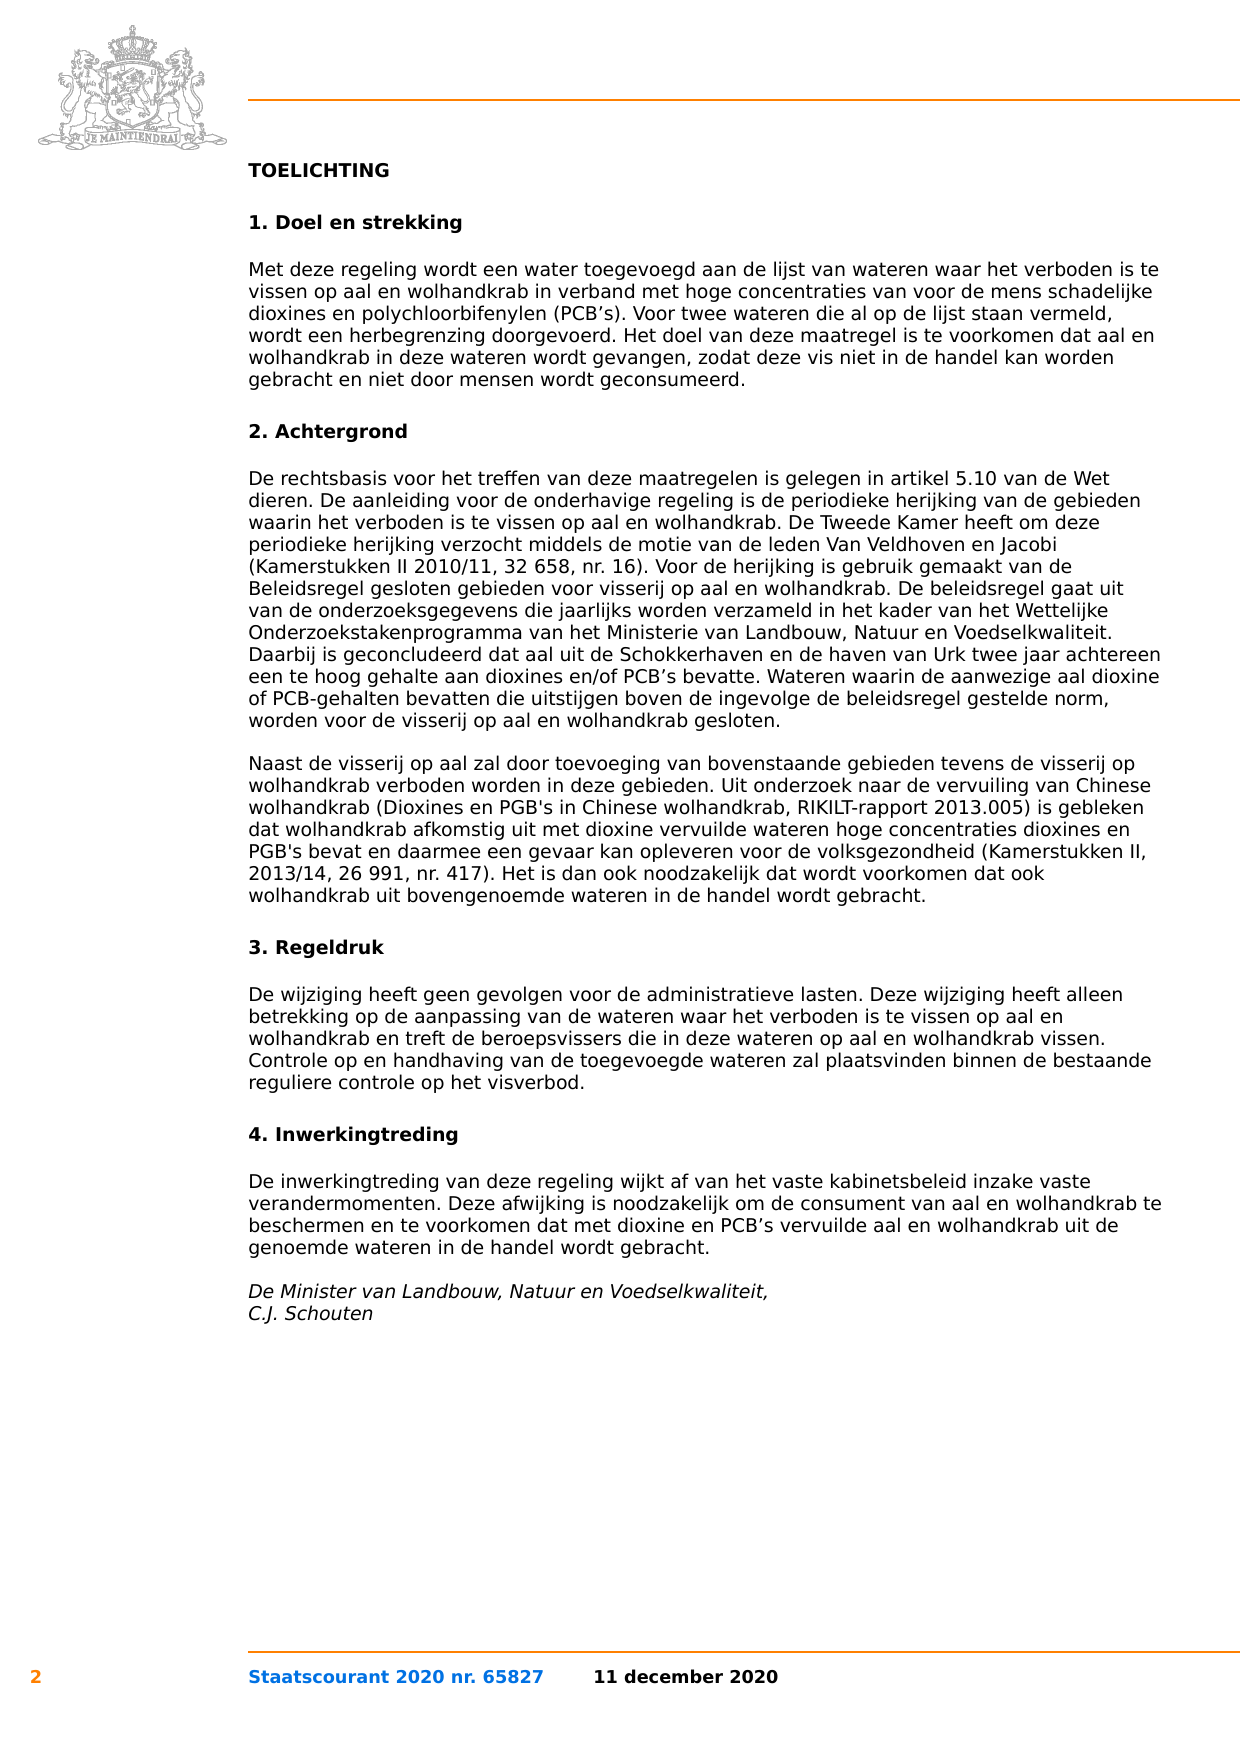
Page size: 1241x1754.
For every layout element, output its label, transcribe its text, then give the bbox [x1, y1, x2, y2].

text De rechtsbasis voor het treffen van deze maatregelen is gelegen in artikel 5.10 van de Wet dieren. De aanleiding voor de onderhavige regeling is de periodieke herijking van de gebieden waarin het verboden is te vissen op aal en wolhandkrab. De Tweede Kamer heeft om deze periodieke herijking verzocht middels de motie van de leden Van Veldhoven en Jacobi (Kamerstukken II 2010/11, 32 658, nr. 16). Voor de herijking is gebruik gemaakt van de Beleidsregel gesloten gebieden voor visserij op aal en wolhandkrab. De beleidsregel gaat uit van de onderzoeksgegevens die jaarlijks worden verzameld in het kader van het Wettelijke Onderzoekstakenprogramma van het Ministerie van Landbouw, Natuur en Voedselkwaliteit. Daarbij is geconcludeerd dat aal uit de Schokkerhaven en de haven van Urk twee jaar achtereen een te hoog gehalte aan dioxines en/of PCB’s bevatte. Wateren waarin de aanwezige aal dioxine of PCB-gehalten bevatten die uitstijgen boven de ingevolge de beleidsregel gestelde norm, worden voor de visserij op aal en wolhandkrab gesloten. [248, 468, 1163, 731]
text Naast de visserij op aal zal door toevoeging van bovenstaande gebieden tevens de visserij op wolhandkrab verboden worden in deze gebieden. Uit onderzoek naar de vervuiling van Chinese wolhandkrab (Dioxines en PGB's in Chinese wolhandkrab, RIKILT-rapport 2013.005) is gebleken dat wolhandkrab afkomstig uit met dioxine vervuilde wateren hoge concentraties dioxines en PGB's bevat en daarmee een gevaar kan opleveren voor de volksgezondheid (Kamerstukken II, 2013/14, 26 991, nr. 417). Het is dan ook noodzakelijk dat wordt voorkomen dat ook wolhandkrab uit bovengenoemde wateren in de handel wordt gebracht. [248, 753, 1163, 907]
subtitle 4. Inwerkingtreding [248, 1124, 1163, 1146]
text De Minister van Landbouw, Natuur en Voedselkwaliteit, C.J. Schouten [248, 1281, 1163, 1325]
subtitle 2. Achtergrond [248, 421, 1163, 443]
text De wijziging heeft geen gevolgen voor de administratieve lasten. Deze wijziging heeft alleen betrekking op de aanpassing van de wateren waar het verboden is te vissen op aal en wolhandkrab en treft de beroepsvissers die in deze wateren op aal en wolhandkrab vissen. Controle op en handhaving van de toegevoegde wateren zal plaatsvinden binnen de bestaande reguliere controle op het visverbod. [248, 984, 1163, 1094]
text Met deze regeling wordt een water toegevoegd aan de lijst van wateren waar het verboden is te vissen op aal en wolhandkrab in verband met hoge concentraties van voor de mens schadelijke dioxines en polychloorbifenylen (PCB’s). Voor twee wateren die al op de lijst staan vermeld, wordt een herbegrenzing doorgevoerd. Het doel van deze maatregel is te voorkomen dat aal en wolhandkrab in deze wateren wordt gevangen, zodat deze vis niet in de handel kan worden gebracht en niet door mensen wordt geconsumeerd. [248, 259, 1163, 391]
text De inwerkingtreding van deze regeling wijkt af van het vaste kabinetsbeleid inzake vaste verandermomenten. Deze afwijking is noodzakelijk om de consument van aal en wolhandkrab te beschermen en te voorkomen dat met dioxine en PCB’s vervuilde aal en wolhandkrab uit de genoemde wateren in de handel wordt gebracht. [248, 1171, 1163, 1259]
subtitle 3. Regeldruk [248, 937, 1163, 959]
subtitle 1. Doel en strekking [248, 212, 1163, 234]
picture [38, 25, 227, 150]
subtitle TOELICHTING [248, 160, 1163, 182]
